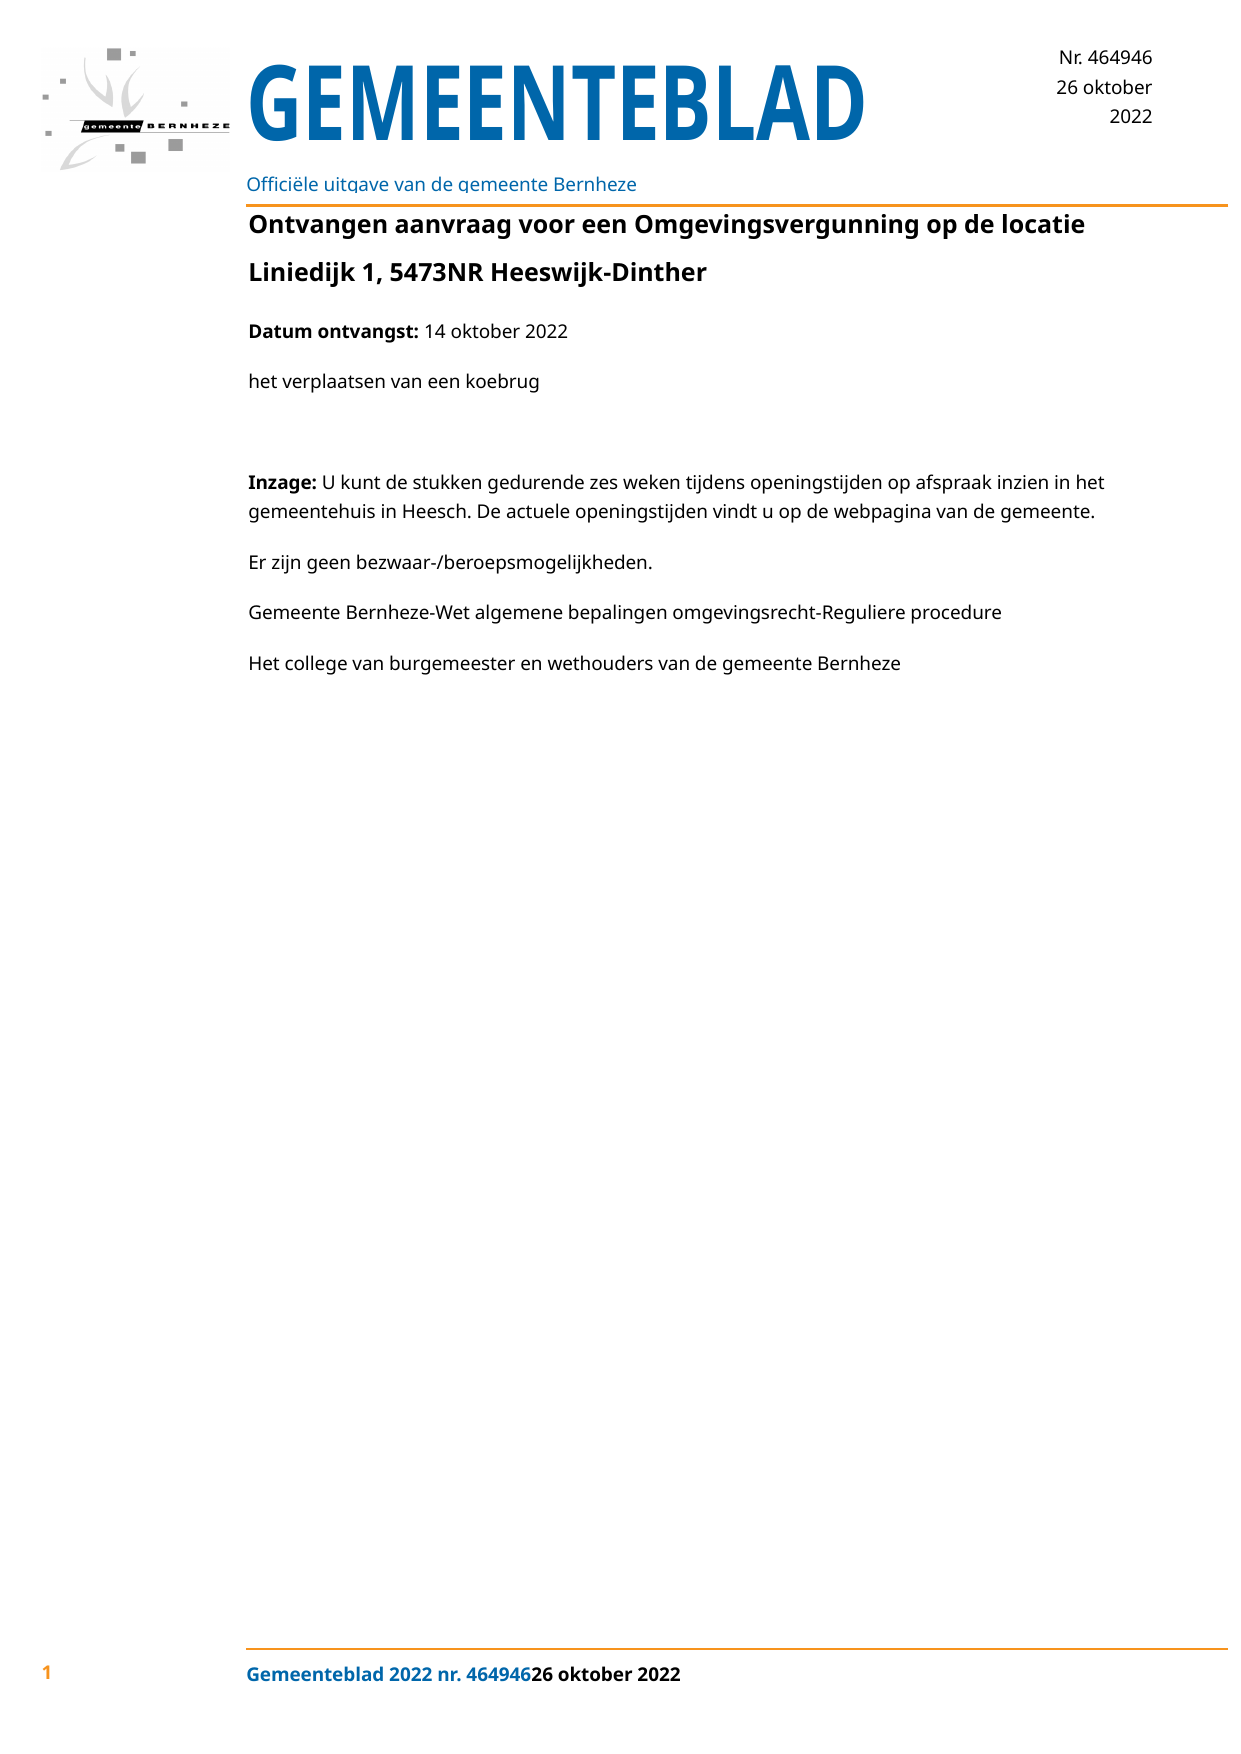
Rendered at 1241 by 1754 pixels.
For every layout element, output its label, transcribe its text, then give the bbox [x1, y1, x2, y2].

text Datum ontvangst: 14 oktober 2022 [248, 318, 1152, 344]
picture [41, 47, 231, 172]
text Ontvangen aanvraag voor een Omgevingsvergunning op de locatie Liniedijk 1, 5473NR Heeswijk-Dinther [248, 207, 1152, 288]
text Inzage: U kunt de stukken gedurende zes weken tijdens openingstijden op afspraak inzien in het gemeentehuis in Heesch. De actuele openingstijden vindt u op de webpagina van de gemeente. [248, 469, 1152, 524]
text Gemeente Bernheze-Wet algemene bepalingen omgevingsrecht-Reguliere procedure [248, 599, 1152, 625]
text Er zijn geen bezwaar-/beroepsmogelijkheden. [248, 549, 1152, 575]
text Het college van burgemeester en wethouders van de gemeente Bernheze [248, 650, 1152, 676]
text het verplaatsen van een koebrug [248, 368, 1152, 394]
